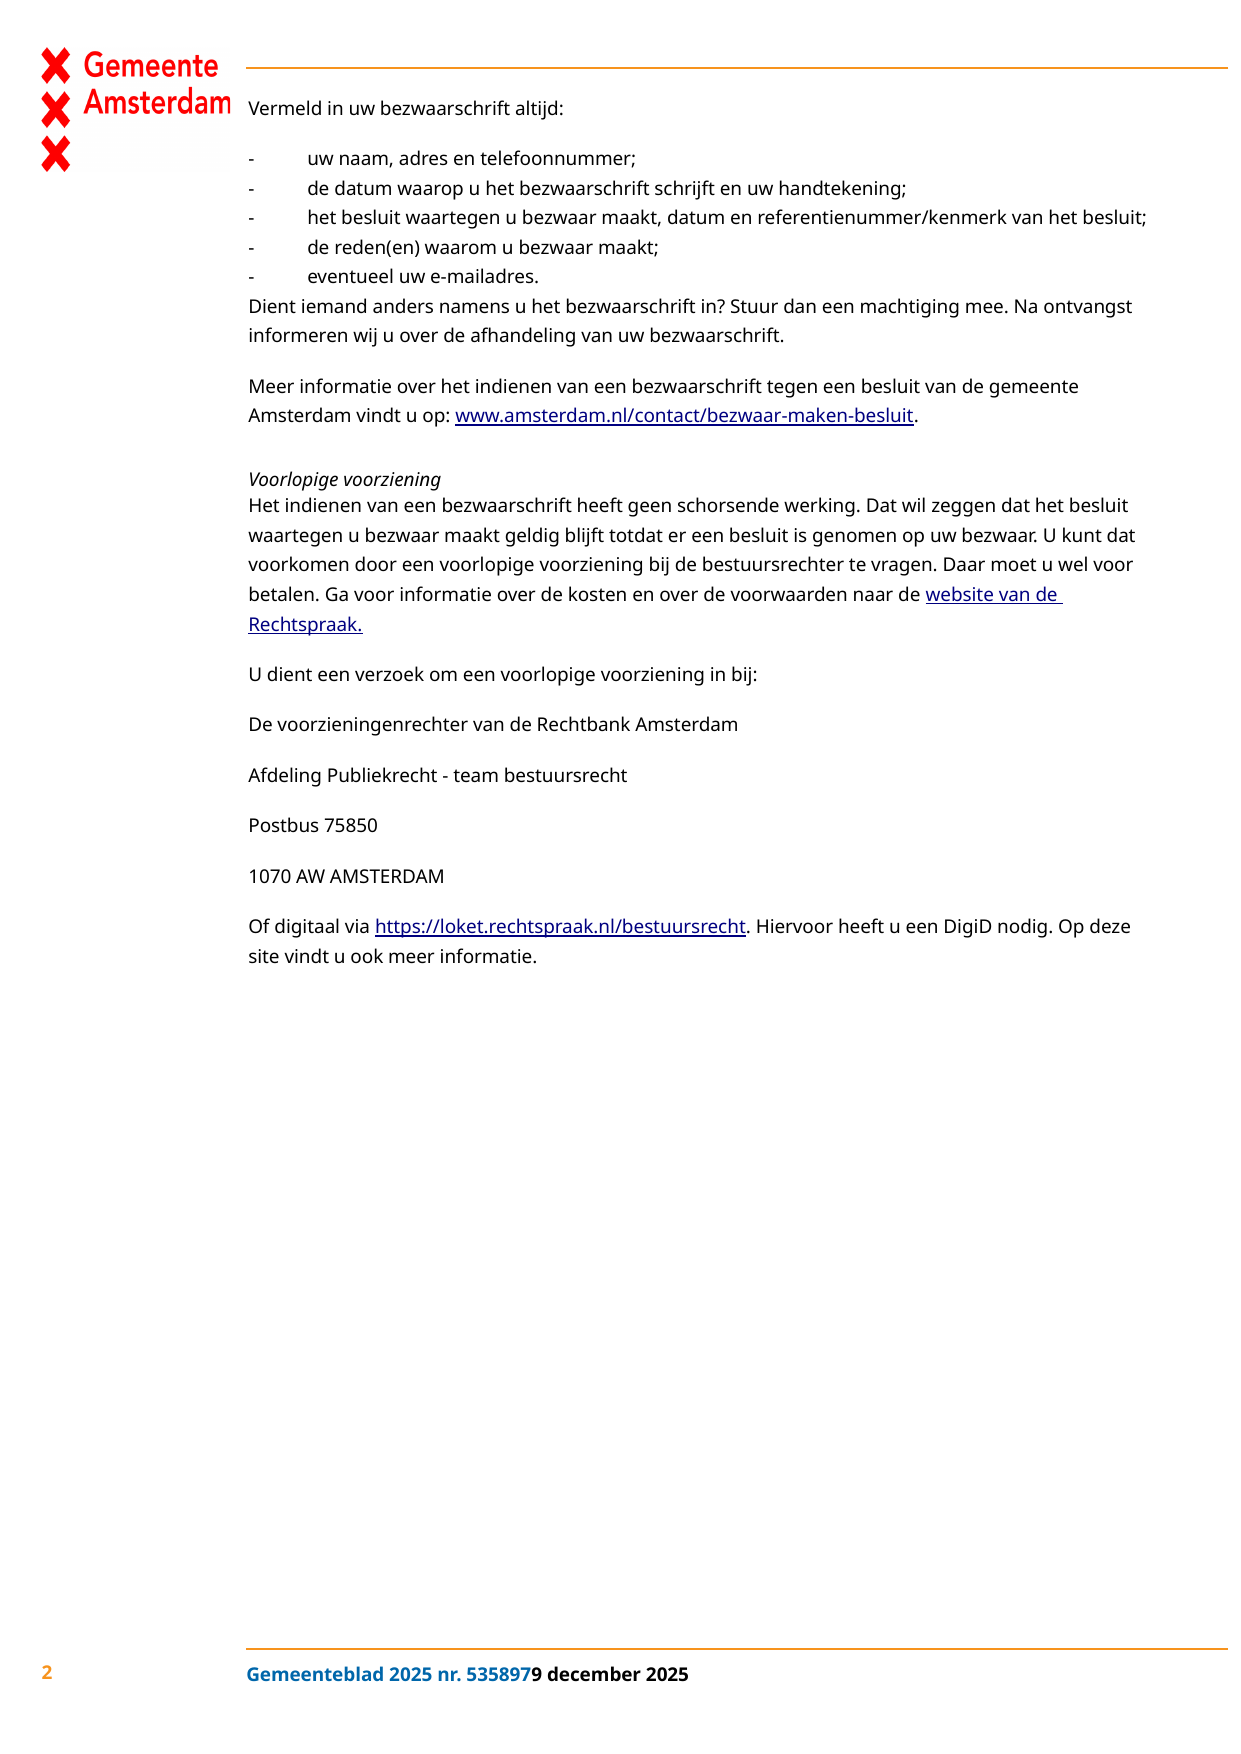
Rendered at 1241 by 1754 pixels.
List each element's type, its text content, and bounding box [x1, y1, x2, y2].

list het besluit waartegen u bezwaar maakt, datum en referentienummer/kenmerk van het besluit; [248, 204, 1152, 230]
text Afdeling Publiekrecht - team bestuursrecht [248, 762, 1152, 788]
text Of digitaal via https://loket.rechtspraak.nl/bestuursrecht. Hiervoor heeft u een DigiD nodig. Op deze site vindt u ook meer informatie. [248, 913, 1152, 968]
picture [41, 47, 231, 172]
text De voorzieningenrechter van de Rechtbank Amsterdam [248, 712, 1152, 737]
list eventueel uw e-mailadres. [248, 263, 1152, 289]
list de datum waarop u het bezwaarschrift schrijft en uw handtekening; [248, 175, 1152, 201]
text Voorlopige voorziening [248, 467, 1152, 492]
list uw naam, adres en telefoonnummer; [248, 145, 1152, 171]
list de reden(en) waarom u bezwaar maakt; [248, 234, 1152, 260]
text Postbus 75850 [248, 812, 1152, 838]
text U dient een verzoek om een voorlopige voorziening in bij: [248, 661, 1152, 687]
text Meer informatie over het indienen van een bezwaarschrift tegen een besluit van de gemeente Amsterdam vindt u op: www.amsterdam.nl/contact/bezwaar-maken-besluit. [248, 373, 1152, 428]
text Dient iemand anders namens u het bezwaarschrift in? Stuur dan een machtiging mee. Na ontvangst informeren wij u over de afhandeling van uw bezwaarschrift. [248, 293, 1152, 348]
text Vermeld in uw bezwaarschrift altijd: [248, 95, 1152, 121]
text Het indienen van een bezwaarschrift heeft geen schorsende werking. Dat wil zeggen dat het besluit waartegen u bezwaar maakt geldig blijft totdat er een besluit is genomen op uw bezwaar. U kunt dat voorkomen door een voorlopige voorziening bij de bestuursrechter te vragen. Daar moet u wel voor betalen. Ga voor informatie over de kosten en over de voorwaarden naar de website van de Rechtspraak. [248, 492, 1152, 636]
text 1070 AW AMSTERDAM [248, 863, 1152, 888]
